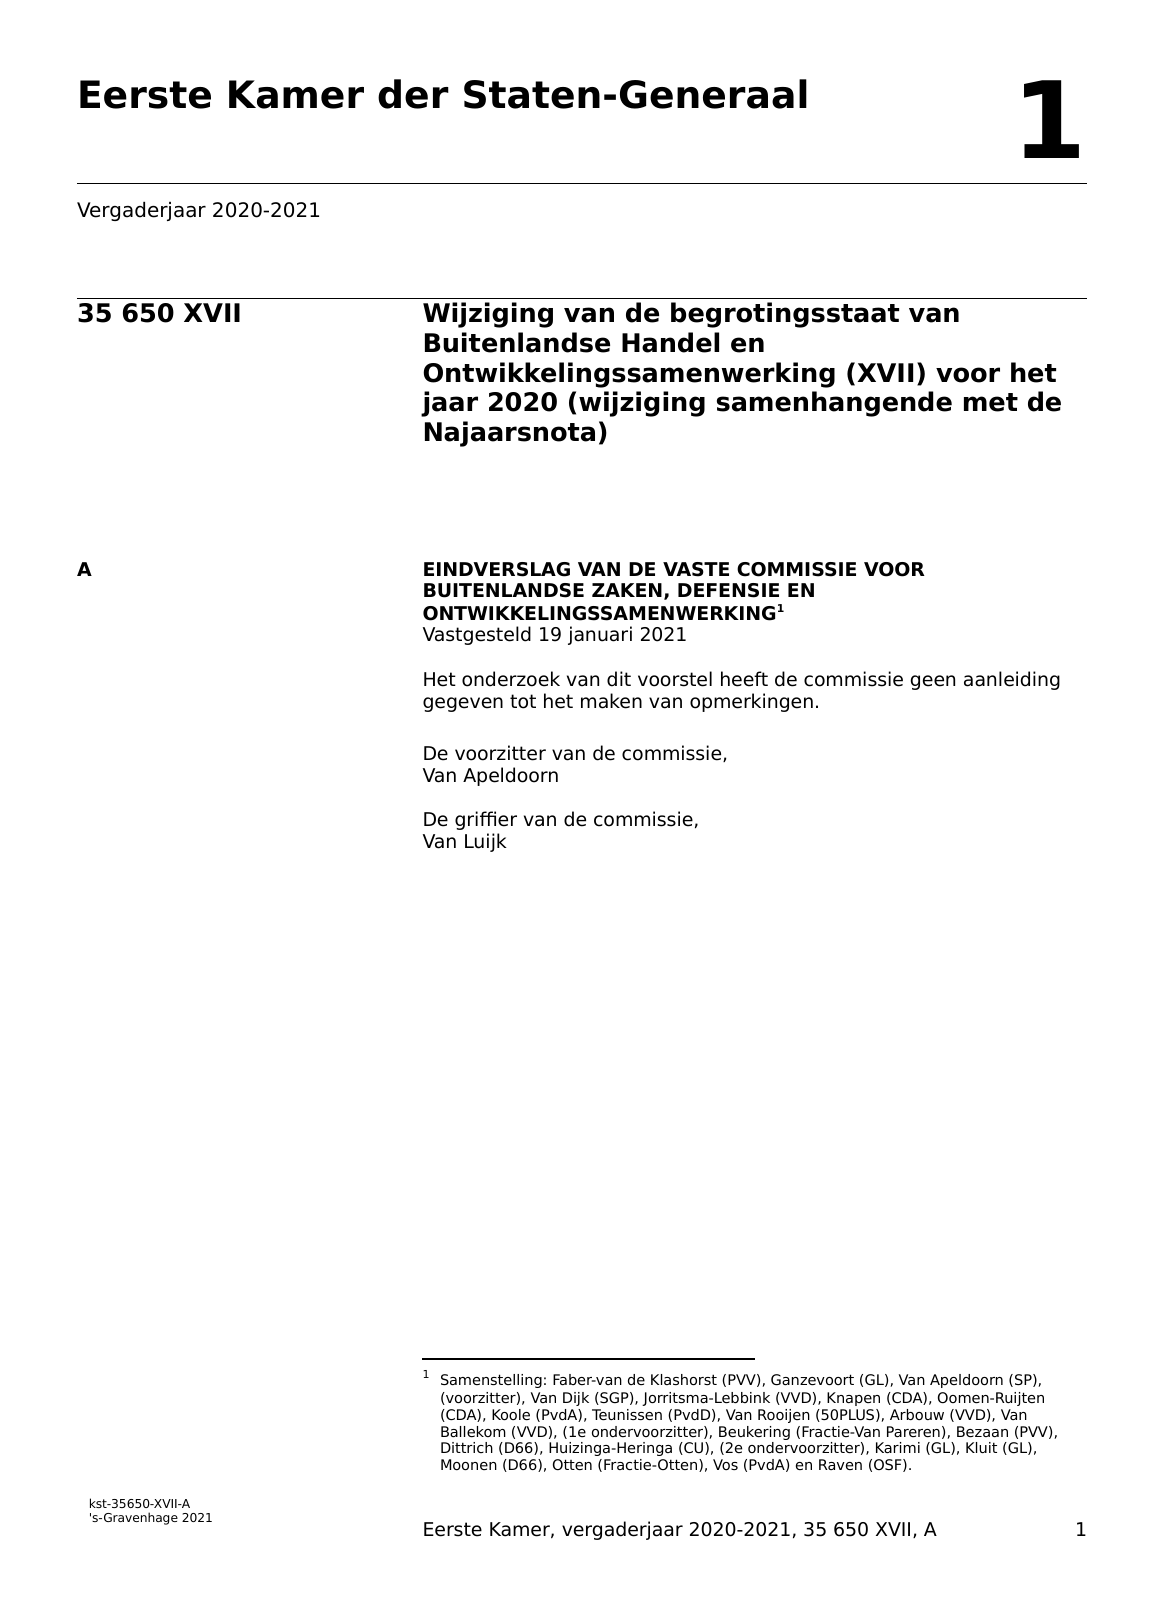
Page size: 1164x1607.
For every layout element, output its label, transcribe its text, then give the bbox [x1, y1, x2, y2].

text Het onderzoek van dit voorstel heeft de commissie geen aanleiding gegeven tot het maken van opmerkingen. [422, 668, 1087, 712]
table_header Eerste Kamer der Staten-Generaal [77, 59, 886, 183]
text kst-35650-XVII-A [88, 1497, 323, 1511]
table_cell Vergaderjaar 2020-2021 [77, 184, 1087, 298]
text Vastgesteld 19 januari 2021 [422, 624, 1087, 646]
subtitle 35 650 XVII Wijziging van de begrotingsstaat van Buitenlandse Handel en Ontwikkelingssamenwerking (XVII) voor het jaar 2020 (wijziging samenhangende met de Najaarsnota) [77, 299, 1087, 447]
text 's-Gravenhage 2021 [88, 1511, 323, 1525]
text Samenstelling: Faber-van de Klashorst (PVV), Ganzevoort (GL), Van Apeldoorn (SP), (voorzitter), Van Dijk (SGP), Jorritsma-Lebbink (VVD), Knapen (CDA), Oomen-Ruijten (CDA), Koole (PvdA), Teunissen (PvdD), Van Rooijen (50PLUS), Arbouw (VVD), Van Ballekom (VVD), (1e ondervoorzitter), Beukering (Fractie-Van Pareren), Bezaan (PVV), Dittrich (D66), Huizinga-Heringa (CU), (2e ondervoorzitter), Karimi (GL), Kluit (GL), Moonen (D66), Otten (Fractie-Otten), Vos (PvdA) en Raven (OSF). [422, 1368, 1087, 1474]
text De voorzitter van de commissie, Van Apeldoorn [422, 742, 1087, 786]
table_header 1 [886, 59, 1087, 183]
subtitle A EINDVERSLAG VAN DE VASTE COMMISSIE VOOR BUITENLANDSE ZAKEN, DEFENSIE EN ONTWIKKELINGSSAMENWERKING [77, 558, 1087, 624]
text De griffier van de commissie, Van Luijk [422, 809, 1087, 853]
